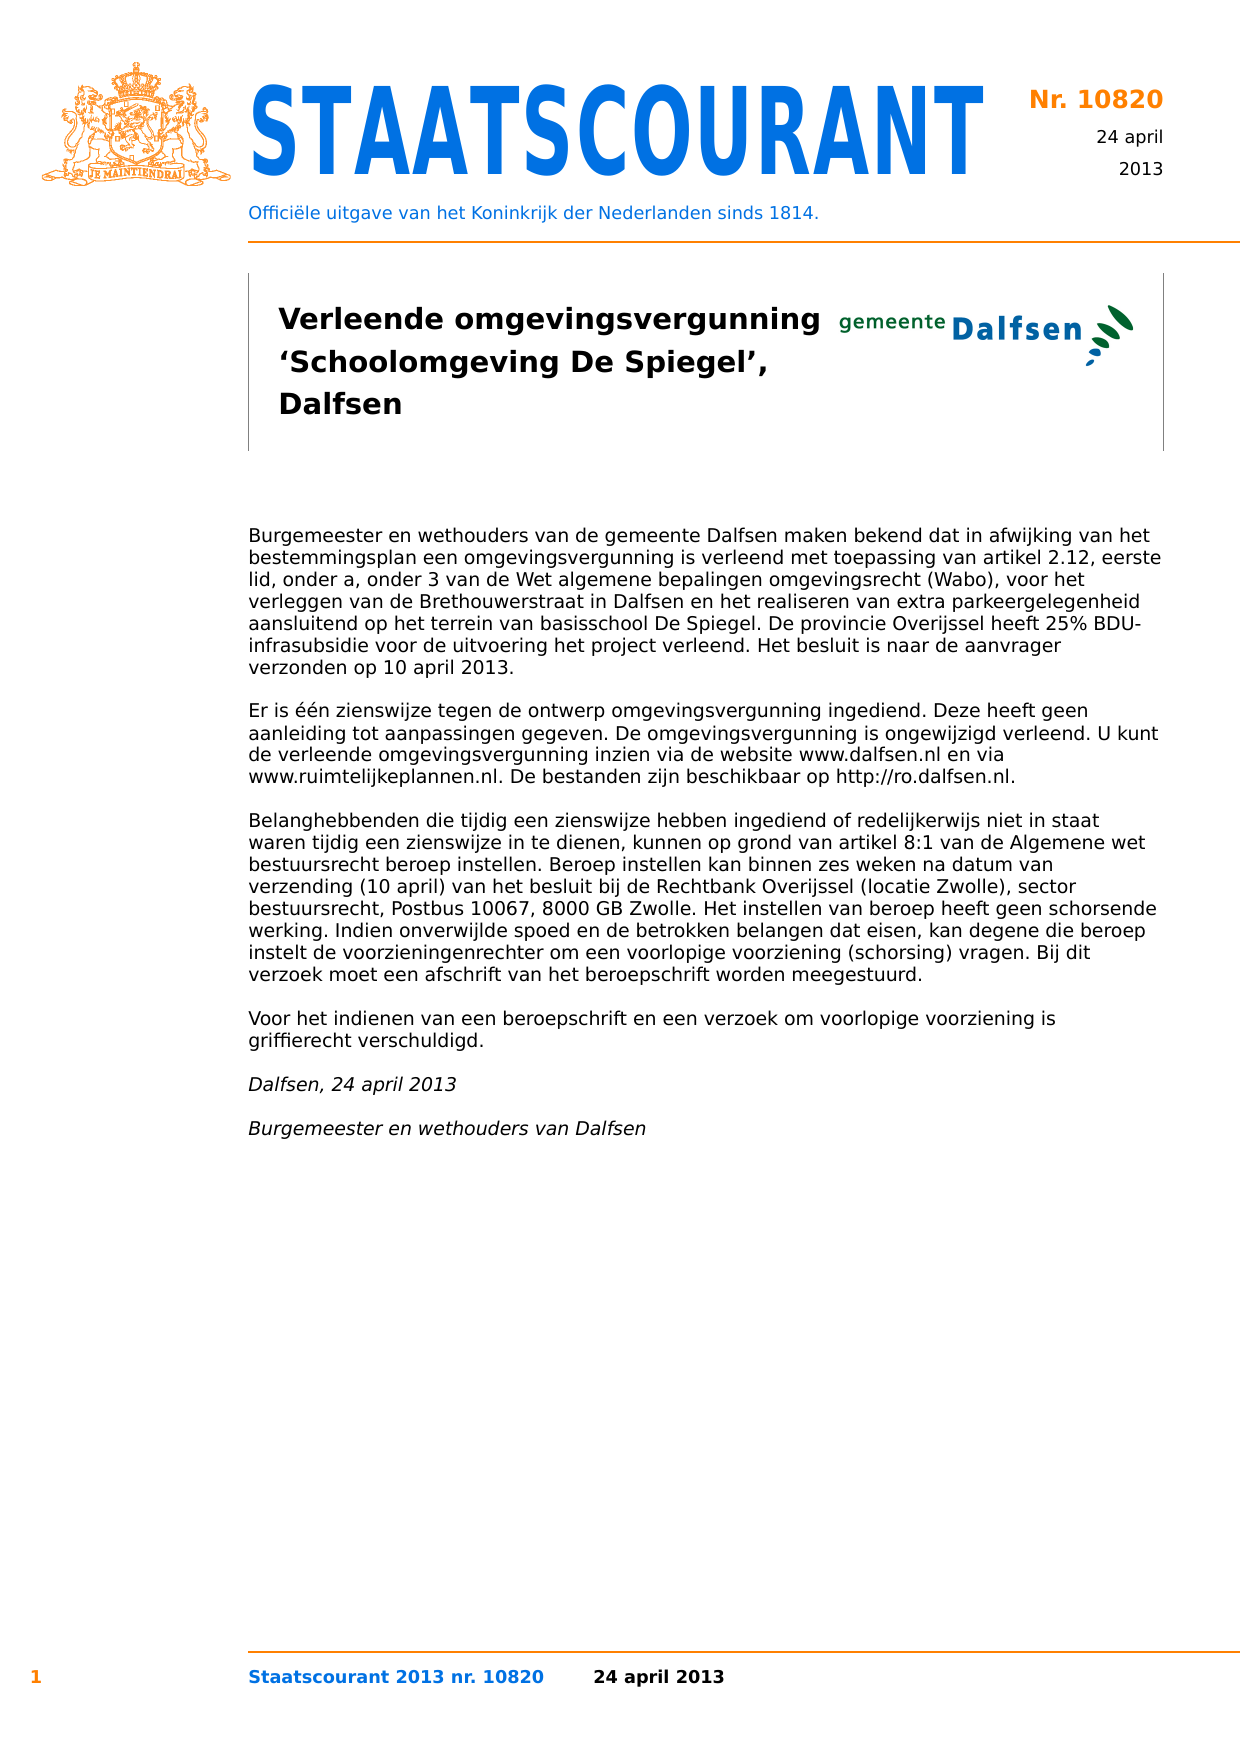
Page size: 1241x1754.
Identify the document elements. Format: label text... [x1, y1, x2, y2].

text Dalfsen, 24 april 2013 [248, 1074, 1163, 1096]
subtitle Verleende omgevingsvergunning ‘Schoolomgeving De Spiegel’, Dalfsen [249, 273, 1163, 451]
text Burgemeester en wethouders van Dalfsen [248, 1118, 1163, 1139]
table_header STAATSCOURANT [248, 62, 998, 203]
picture [838, 302, 1134, 368]
table_header [25, 62, 248, 241]
text Er is één zienswijze tegen de ontwerp omgevingsvergunning ingediend. Deze heeft geen aanleiding tot aanpassingen gegeven. De omgevingsvergunning is ongewijzigd verleend. U kunt de verleende omgevingsvergunning inzien via de website www.dalfsen.nl en via www.ruimtelijkeplannen.nl. De bestanden zijn beschikbaar op http://ro.dalfsen.nl. [248, 700, 1163, 788]
table_header Nr. 10820 [998, 62, 1240, 121]
table_cell 2013 [998, 153, 1240, 203]
text Burgemeester en wethouders van de gemeente Dalfsen maken bekend dat in afwijking van het bestemmingsplan een omgevingsvergunning is verleend met toepassing van artikel 2.12, eerste lid, onder a, onder 3 van de Wet algemene bepalingen omgevingsrecht (Wabo), voor het verleggen van de Brethouwerstraat in Dalfsen en het realiseren van extra parkeergelegenheid aansluitend op het terrein van basisschool De Spiegel. De provincie Overijssel heeft 25% BDU-infrasubsidie voor de uitvoering het project verleend. Het besluit is naar de aanvrager verzonden op 10 april 2013. [248, 525, 1163, 678]
text Belanghebbenden die tijdig een zienswijze hebben ingediend of redelijkerwijs niet in staat waren tijdig een zienswijze in te dienen, kunnen op grond van artikel 8:1 van de Algemene wet bestuursrecht beroep instellen. Beroep instellen kan binnen zes weken na datum van verzending (10 april) van het besluit bij de Rechtbank Overijssel (locatie Zwolle), sector bestuursrecht, Postbus 10067, 8000 GB Zwolle. Het instellen van beroep heeft geen schorsende werking. Indien onverwijlde spoed en de betrokken belangen dat eisen, kan degene die beroep instelt de voorzieningenrechter om een voorlopige voorziening (schorsing) vragen. Bij dit verzoek moet een afschrift van het beroepschrift worden meegestuurd. [248, 810, 1163, 986]
table_cell 24 april [998, 121, 1240, 153]
picture [41, 62, 231, 186]
table_cell Officiële uitgave van het Koninkrijk der Nederlanden sinds 1814. [248, 203, 1240, 241]
text Voor het indienen van een beroepschrift en een verzoek om voorlopige voorziening is griffierecht verschuldigd. [248, 1008, 1163, 1052]
